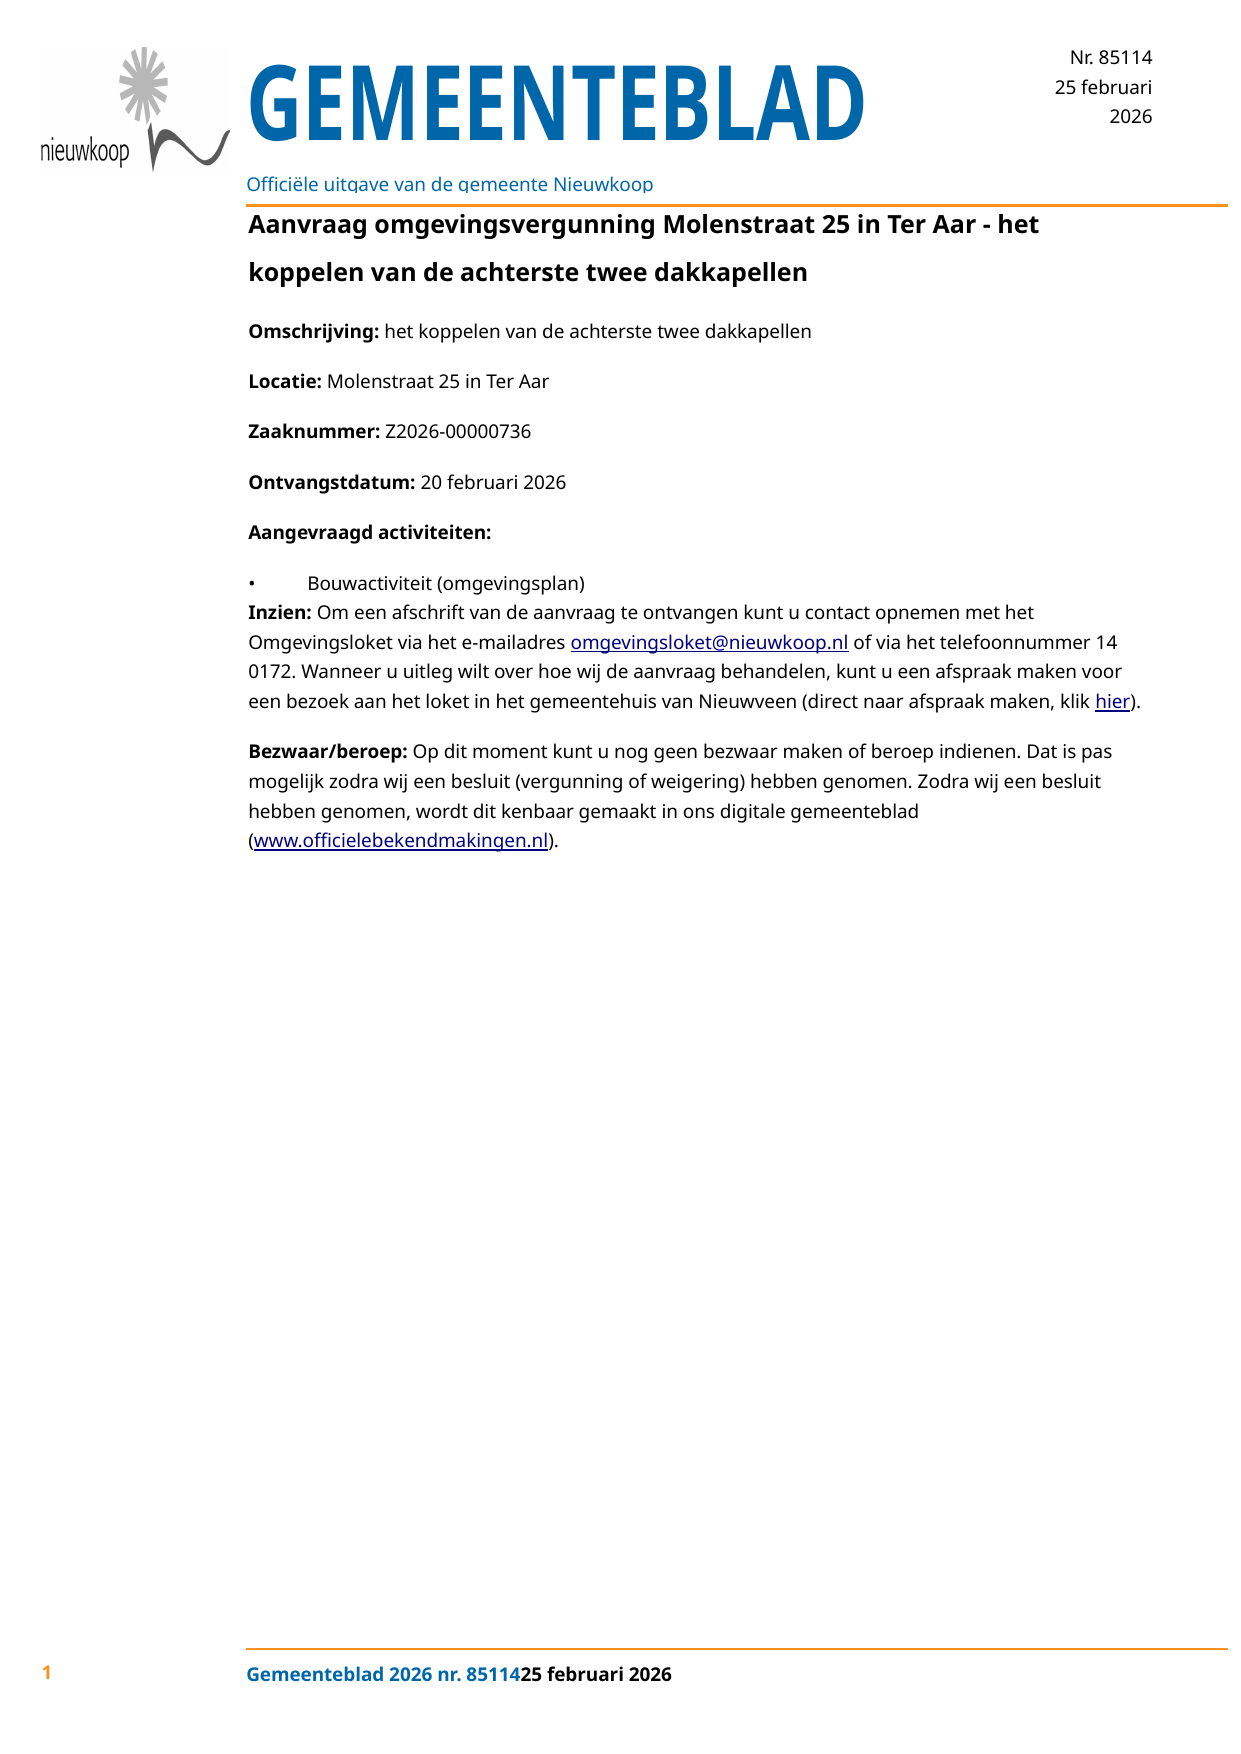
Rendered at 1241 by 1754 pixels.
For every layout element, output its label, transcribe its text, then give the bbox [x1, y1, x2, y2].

text Locatie: Molenstraat 25 in Ter Aar [248, 368, 1152, 394]
list Bouwactiviteit (omgevingsplan) [248, 570, 1152, 596]
picture [41, 47, 231, 172]
text Inzien: Om een afschrift van de aanvraag te ontvangen kunt u contact opnemen met het Omgevingsloket via het e-mailadres omgevingsloket@nieuwkoop.nl of via het telefoonnummer 14 0172. Wanneer u uitleg wilt over hoe wij de aanvraag behandelen, kunt u een afspraak maken voor een bezoek aan het loket in het gemeentehuis van Nieuwveen (direct naar afspraak maken, klik hier). [248, 599, 1152, 714]
text Omschrijving: het koppelen van de achterste twee dakkapellen [248, 318, 1152, 344]
text Bezwaar/beroep: Op dit moment kunt u nog geen bezwaar maken of beroep indienen. Dat is pas mogelijk zodra wij een besluit (vergunning of weigering) hebben genomen. Zodra wij een besluit hebben genomen, wordt dit kenbaar gemaakt in ons digitale gemeenteblad (www.officielebekendmakingen.nl). [248, 739, 1152, 853]
text Aanvraag omgevingsvergunning Molenstraat 25 in Ter Aar - het koppelen van de achterste twee dakkapellen [248, 207, 1152, 288]
text Zaaknummer: Z2026-00000736 [248, 419, 1152, 444]
text Aangevraagd activiteiten: [248, 519, 1152, 545]
text Ontvangstdatum: 20 februari 2026 [248, 469, 1152, 495]
